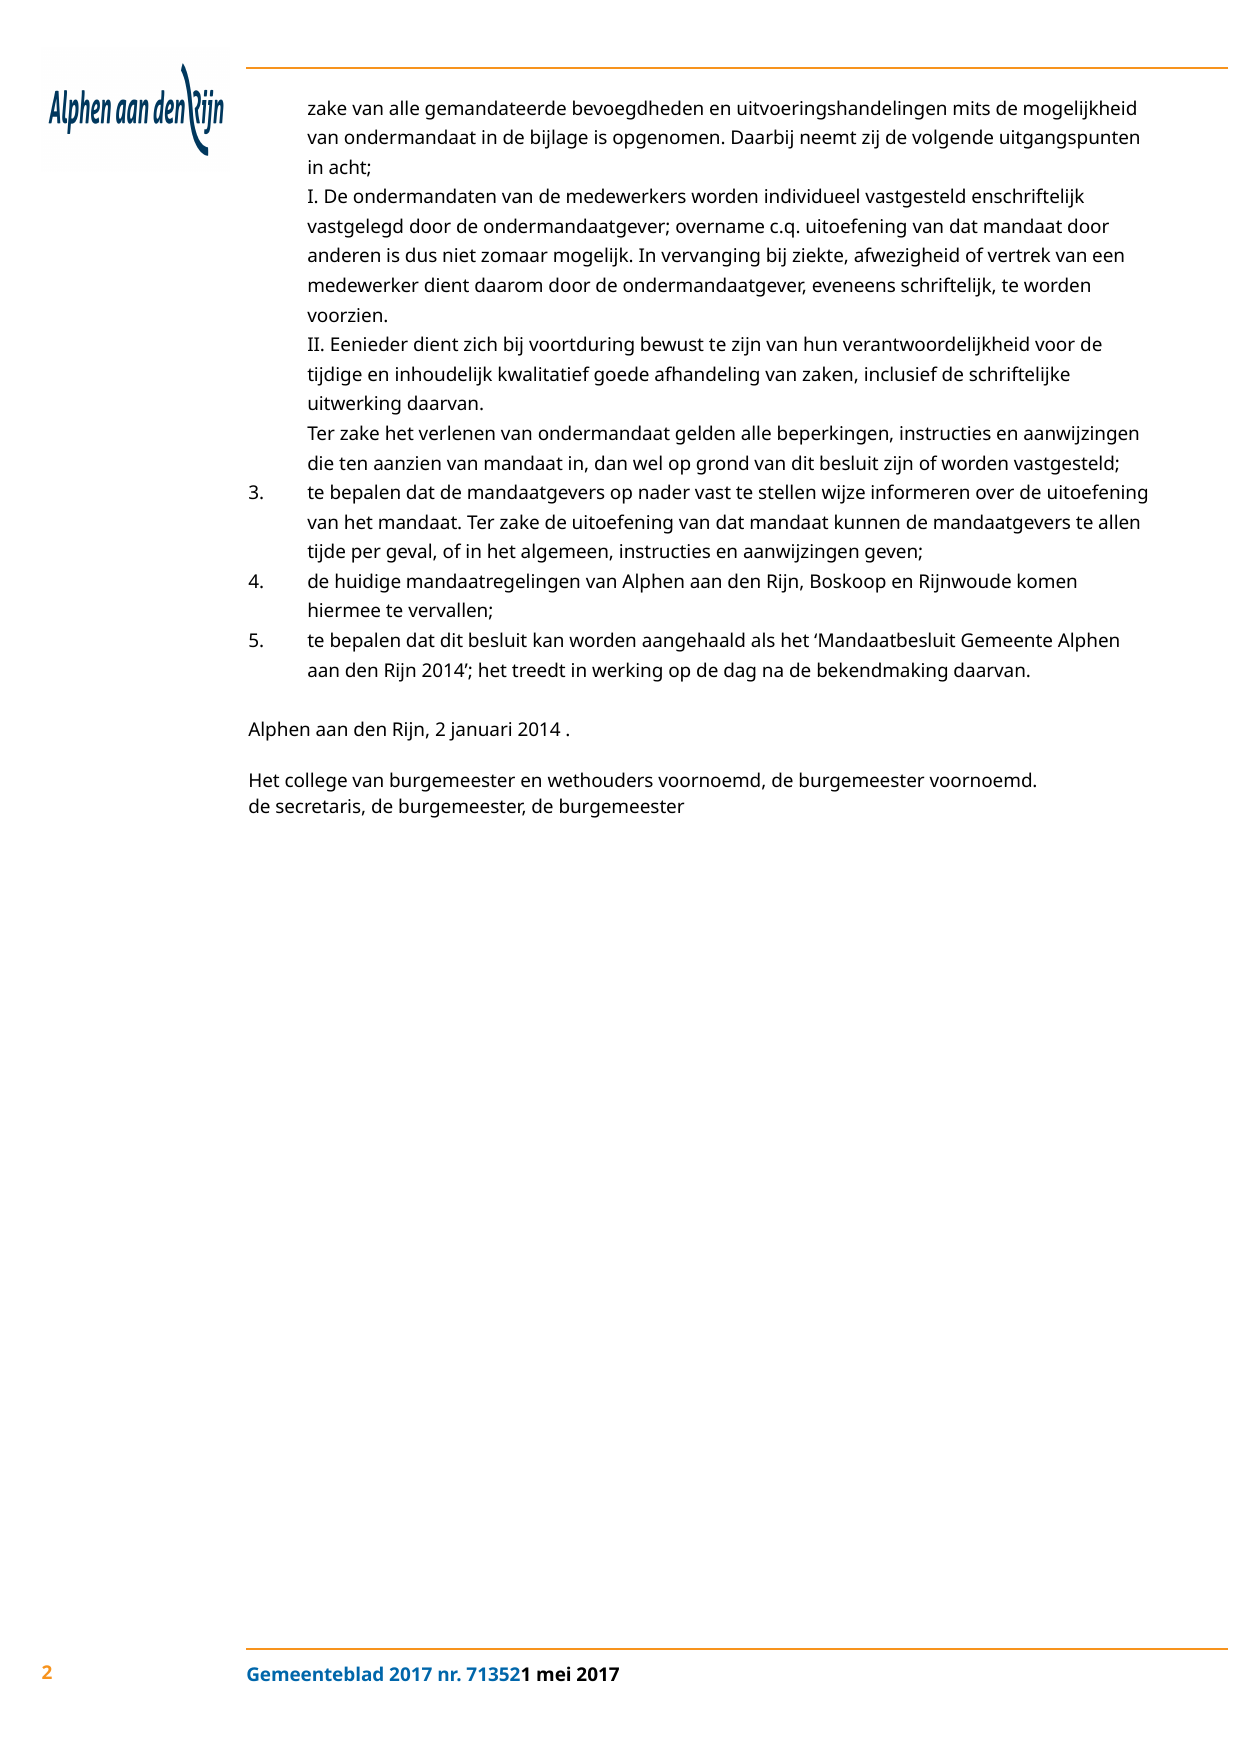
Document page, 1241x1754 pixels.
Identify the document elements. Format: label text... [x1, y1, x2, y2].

list II. Eenieder dient zich bij voortduring bewust te zijn van hun verantwoordelijkheid voor de tijdige en inhoudelijk kwalitatief goede afhandeling van zaken, inclusief de schriftelijke uitwerking daarvan. [248, 331, 1152, 416]
list de huidige mandaatregelingen van Alphen aan den Rijn, Boskoop en Rijnwoude komen hiermee te vervallen; [248, 568, 1152, 623]
list I. De ondermandaten van de medewerkers worden individueel vastgesteld enschriftelijk vastgelegd door de ondermandaatgever; overname c.q. uitoefening van dat mandaat door anderen is dus niet zomaar mogelijk. In vervanging bij ziekte, afwezigheid of vertrek van een medewerker dient daarom door de ondermandaatgever, eveneens schriftelijk, te worden voorzien. [248, 183, 1152, 328]
list Ter zake het verlenen van ondermandaat gelden alle beperkingen, instructies en aanwijzingen die ten aanzien van mandaat in, dan wel op grond van dit besluit zijn of worden vastgesteld; [248, 420, 1152, 476]
list zake van alle gemandateerde bevoegdheden en uitvoeringshandelingen mits de mogelijkheid van ondermandaat in de bijlage is opgenomen. Daarbij neemt zij de volgende uitgangspunten in acht; [248, 95, 1152, 180]
text Alphen aan den Rijn, 2 januari 2014 . [248, 716, 1152, 742]
list te bepalen dat de mandaatgevers op nader vast te stellen wijze informeren over de uitoefening van het mandaat. Ter zake de uitoefening van dat mandaat kunnen de mandaatgevers te allen tijde per geval, of in het algemeen, instructies en aanwijzingen geven; [248, 479, 1152, 564]
picture [41, 47, 231, 172]
text de secretaris, de burgemeester, de burgemeester [248, 793, 1152, 819]
list te bepalen dat dit besluit kan worden aangehaald als het ‘Mandaatbesluit Gemeente Alphen aan den Rijn 2014’; het treedt in werking op de dag na de bekendmaking daarvan. [248, 627, 1152, 683]
text Het college van burgemeester en wethouders voornoemd, de burgemeester voornoemd. [248, 767, 1152, 793]
